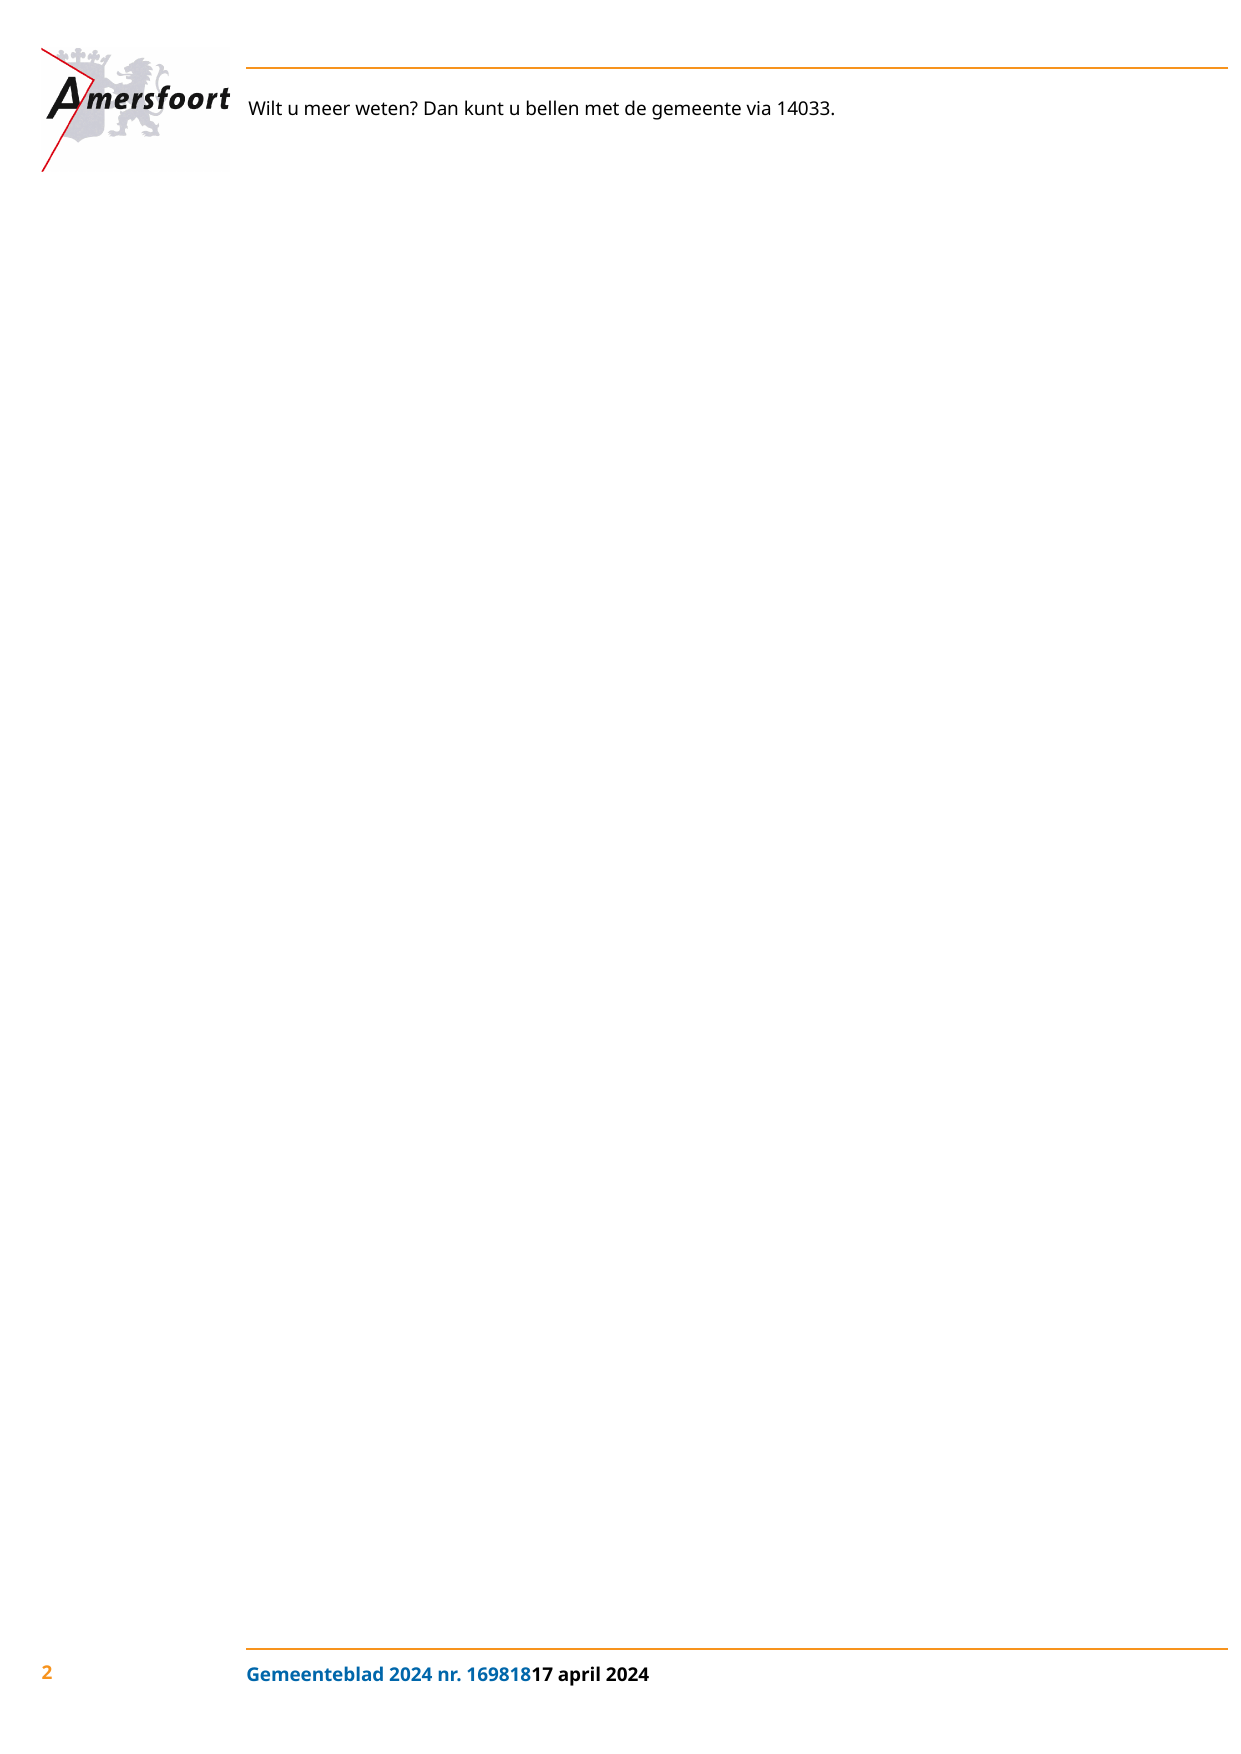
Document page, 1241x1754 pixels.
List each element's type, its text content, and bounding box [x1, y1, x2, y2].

picture [41, 47, 231, 172]
text Wilt u meer weten? Dan kunt u bellen met de gemeente via 14033. [248, 95, 1152, 121]
